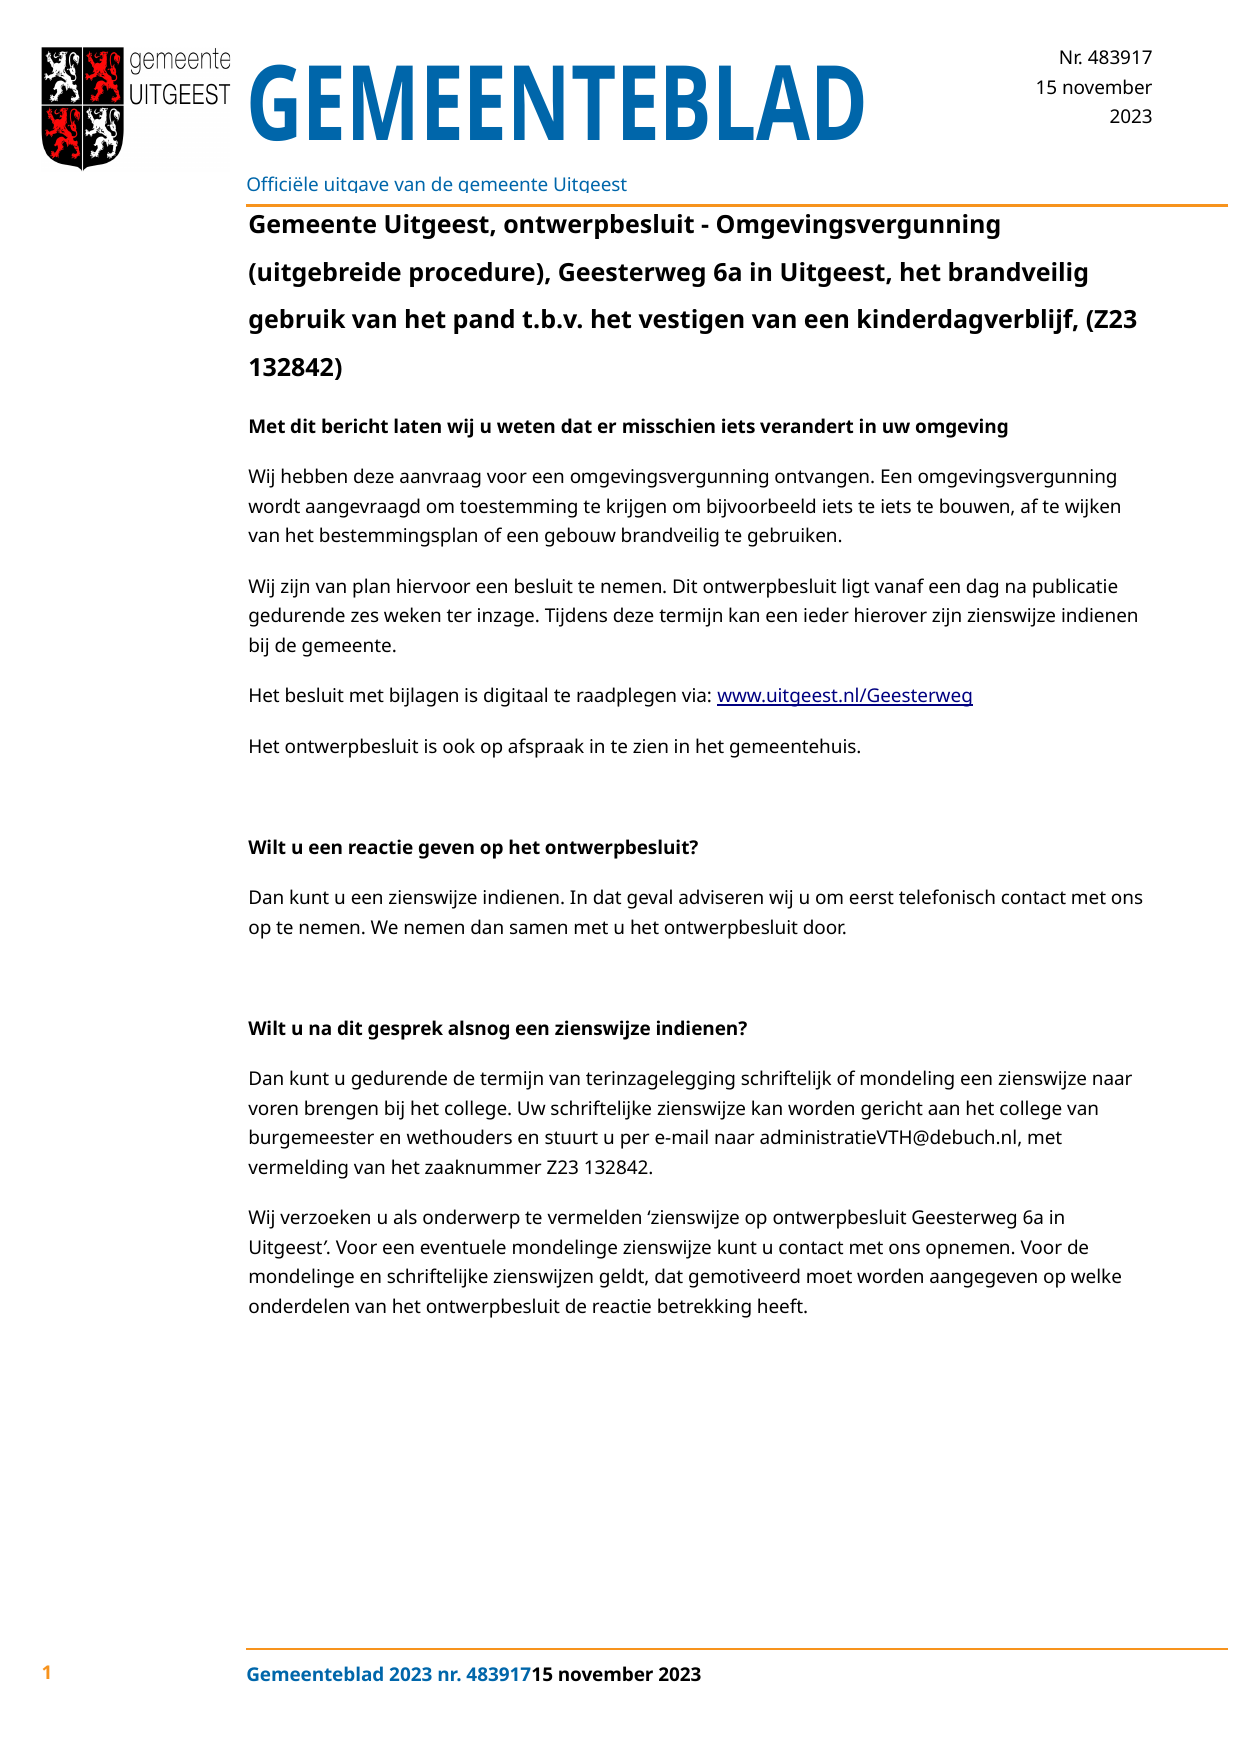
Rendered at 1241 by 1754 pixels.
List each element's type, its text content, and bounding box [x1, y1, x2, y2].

text Wij verzoeken u als onderwerp te vermelden ‘zienswijze op ontwerpbesluit Geesterweg 6a in Uitgeest’. Voor een eventuele mondelinge zienswijze kunt u contact met ons opnemen. Voor de mondelinge en schriftelijke zienswijzen geldt, dat gemotiveerd moet worden aangegeven op welke onderdelen van het ontwerpbesluit de reactie betrekking heeft. [248, 1204, 1152, 1319]
text Wilt u een reactie geven op het ontwerpbesluit? [248, 834, 1152, 860]
text Het besluit met bijlagen is digitaal te raadplegen via: www.uitgeest.nl/Geesterweg [248, 683, 1152, 708]
text Wilt u na dit gesprek alsnog een zienswijze indienen? [248, 1015, 1152, 1041]
text Het ontwerpbesluit is ook op afspraak in te zien in het gemeentehuis. [248, 733, 1152, 759]
text Met dit bericht laten wij u weten dat er misschien iets verandert in uw omgeving [248, 413, 1152, 439]
picture [41, 47, 231, 172]
text Dan kunt u een zienswijze indienen. In dat geval adviseren wij u om eerst telefonisch contact met ons op te nemen. We nemen dan samen met u het ontwerpbesluit door. [248, 884, 1152, 940]
text Dan kunt u gedurende de termijn van terinzagelegging schriftelijk of mondeling een zienswijze naar voren brengen bij het college. Uw schriftelijke zienswijze kan worden gericht aan het college van burgemeester en wethouders en stuurt u per e-mail naar administratieVTH@debuch.nl, met vermelding van het zaaknummer Z23 132842. [248, 1065, 1152, 1180]
text Gemeente Uitgeest, ontwerpbesluit - Omgevingsvergunning (uitgebreide procedure), Geesterweg 6a in Uitgeest, het brandveilig gebruik van het pand t.b.v. het vestigen van een kinderdagverblijf, (Z23 132842) [248, 207, 1152, 384]
text Wij hebben deze aanvraag voor een omgevingsvergunning ontvangen. Een omgevingsvergunning wordt aangevraagd om toestemming te krijgen om bijvoorbeeld iets te iets te bouwen, af te wijken van het bestemmingsplan of een gebouw brandveilig te gebruiken. [248, 463, 1152, 548]
text Wij zijn van plan hiervoor een besluit te nemen. Dit ontwerpbesluit ligt vanaf een dag na publicatie gedurende zes weken ter inzage. Tijdens deze termijn kan een ieder hierover zijn zienswijze indienen bij de gemeente. [248, 573, 1152, 658]
